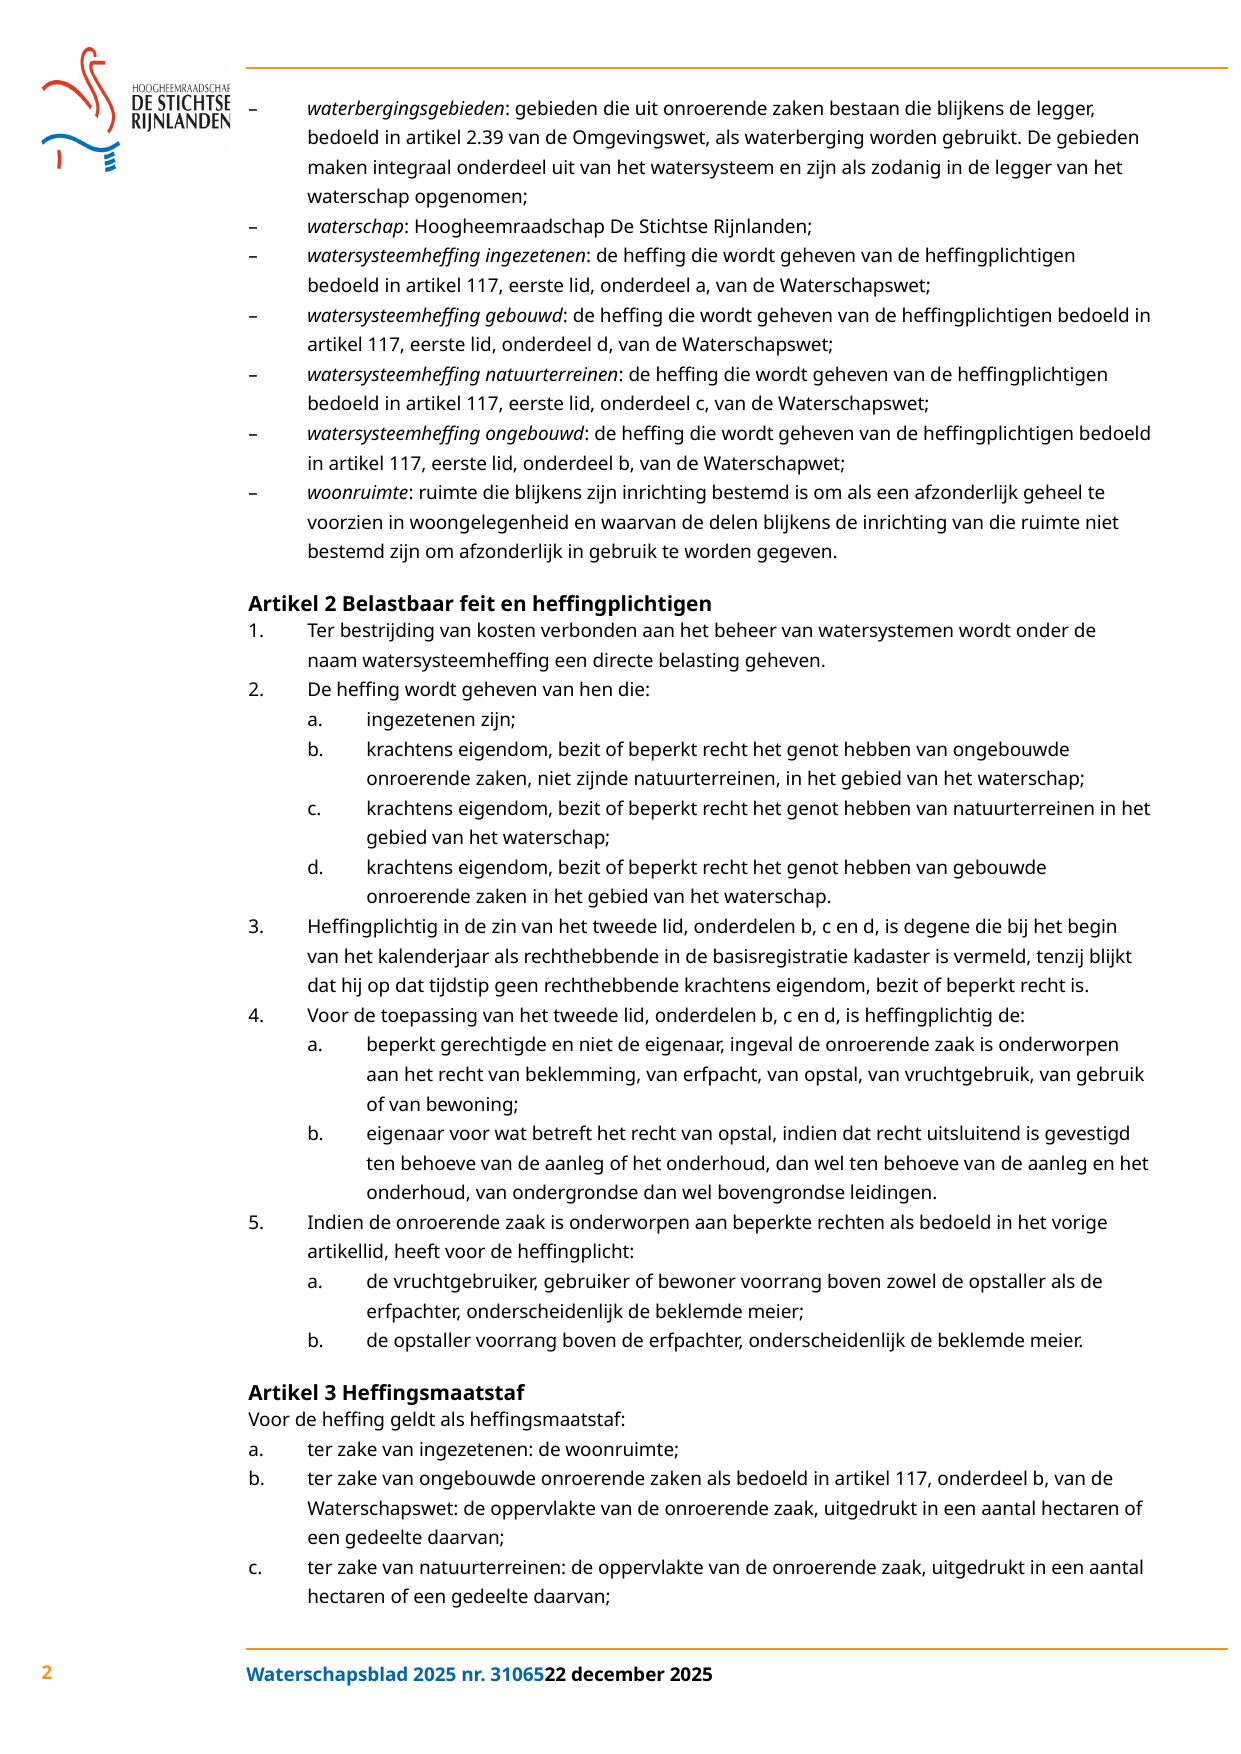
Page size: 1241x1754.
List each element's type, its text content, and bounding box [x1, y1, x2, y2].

list eigenaar voor wat betreft het recht van opstal, indien dat recht uitsluitend is gevestigd ten behoeve van de aanleg of het onderhoud, dan wel ten behoeve van de aanleg en het onderhoud, van ondergrondse dan wel bovengrondse leidingen. [307, 1120, 1152, 1205]
list woonruimte: ruimte die blijkens zijn inrichting bestemd is om als een afzonderlijk geheel te voorzien in woongelegenheid en waarvan de delen blijkens de inrichting van die ruimte niet bestemd zijn om afzonderlijk in gebruik te worden gegeven. [248, 479, 1152, 564]
list de vruchtgebruiker, gebruiker of bewoner voorrang boven zowel de opstaller als de erfpachter, onderscheidenlijk de beklemde meier; [307, 1268, 1152, 1323]
list ingezetenen zijn; [307, 706, 1152, 732]
list waterschap: Hoogheemraadschap De Stichtse Rijnlanden; [248, 213, 1152, 239]
list Indien de onroerende zaak is onderworpen aan beperkte rechten als bedoeld in het vorige artikellid, heeft voor de heffingplicht: [248, 1209, 1152, 1264]
list Voor de toepassing van het tweede lid, onderdelen b, c en d, is heffingplichtig de: [248, 1002, 1152, 1028]
list krachtens eigendom, bezit of beperkt recht het genot hebben van ongebouwde onroerende zaken, niet zijnde natuurterreinen, in het gebied van het waterschap; [307, 736, 1152, 791]
picture [41, 47, 231, 172]
list De heffing wordt geheven van hen die: [248, 677, 1152, 702]
list de opstaller voorrang boven de erfpachter, onderscheidenlijk de beklemde meier. [307, 1327, 1152, 1353]
list watersysteemheffing ingezetenen: de heffing die wordt geheven van de heffingplichtigen bedoeld in artikel 117, eerste lid, onderdeel a, van de Waterschapswet; [248, 243, 1152, 298]
list ter zake van ingezetenen: de woonruimte; [248, 1436, 1152, 1462]
list ter zake van natuurterreinen: de oppervlakte van de onroerende zaak, uitgedrukt in een aantal hectaren of een gedeelte daarvan; [248, 1554, 1152, 1609]
list Ter bestrijding van kosten verbonden aan het beheer van watersystemen wordt onder de naam watersysteemheffing een directe belasting geheven. [248, 617, 1152, 673]
list watersysteemheffing ongebouwd: de heffing die wordt geheven van de heffingplichtigen bedoeld in artikel 117, eerste lid, onderdeel b, van de Waterschapwet; [248, 420, 1152, 476]
list watersysteemheffing natuurterreinen: de heffing die wordt geheven van de heffingplichtigen bedoeld in artikel 117, eerste lid, onderdeel c, van de Waterschapswet; [248, 361, 1152, 416]
text Artikel 3 Heffingsmaatstaf [248, 1378, 1152, 1406]
text Artikel 2 Belastbaar feit en heffingplichtigen [248, 589, 1152, 617]
list krachtens eigendom, bezit of beperkt recht het genot hebben van gebouwde onroerende zaken in het gebied van het waterschap. [307, 854, 1152, 909]
list beperkt gerechtigde en niet de eigenaar, ingeval de onroerende zaak is onderworpen aan het recht van beklemming, van erfpacht, van opstal, van vruchtgebruik, van gebruik of van bewoning; [307, 1032, 1152, 1116]
list ter zake van ongebouwde onroerende zaken als bedoeld in artikel 117, onderdeel b, van de Waterschapswet: de oppervlakte van de onroerende zaak, uitgedrukt in een aantal hectaren of een gedeelte daarvan; [248, 1465, 1152, 1550]
list waterbergingsgebieden: gebieden die uit onroerende zaken bestaan die blijkens de legger, bedoeld in artikel 2.39 van de Omgevingswet, als waterberging worden gebruikt. De gebieden maken integraal onderdeel uit van het watersysteem en zijn als zodanig in de legger van het waterschap opgenomen; [248, 95, 1152, 209]
list watersysteemheffing gebouwd: de heffing die wordt geheven van de heffingplichtigen bedoeld in artikel 117, eerste lid, onderdeel d, van de Waterschapswet; [248, 302, 1152, 357]
text Voor de heffing geldt als heffingsmaatstaf: [248, 1406, 1152, 1432]
list krachtens eigendom, bezit of beperkt recht het genot hebben van natuurterreinen in het gebied van het waterschap; [307, 795, 1152, 850]
list Heffingplichtig in de zin van het tweede lid, onderdelen b, c en d, is degene die bij het begin van het kalenderjaar als rechthebbende in de basisregistratie kadaster is vermeld, tenzij blijkt dat hij op dat tijdstip geen rechthebbende krachtens eigendom, bezit of beperkt recht is. [248, 913, 1152, 998]
